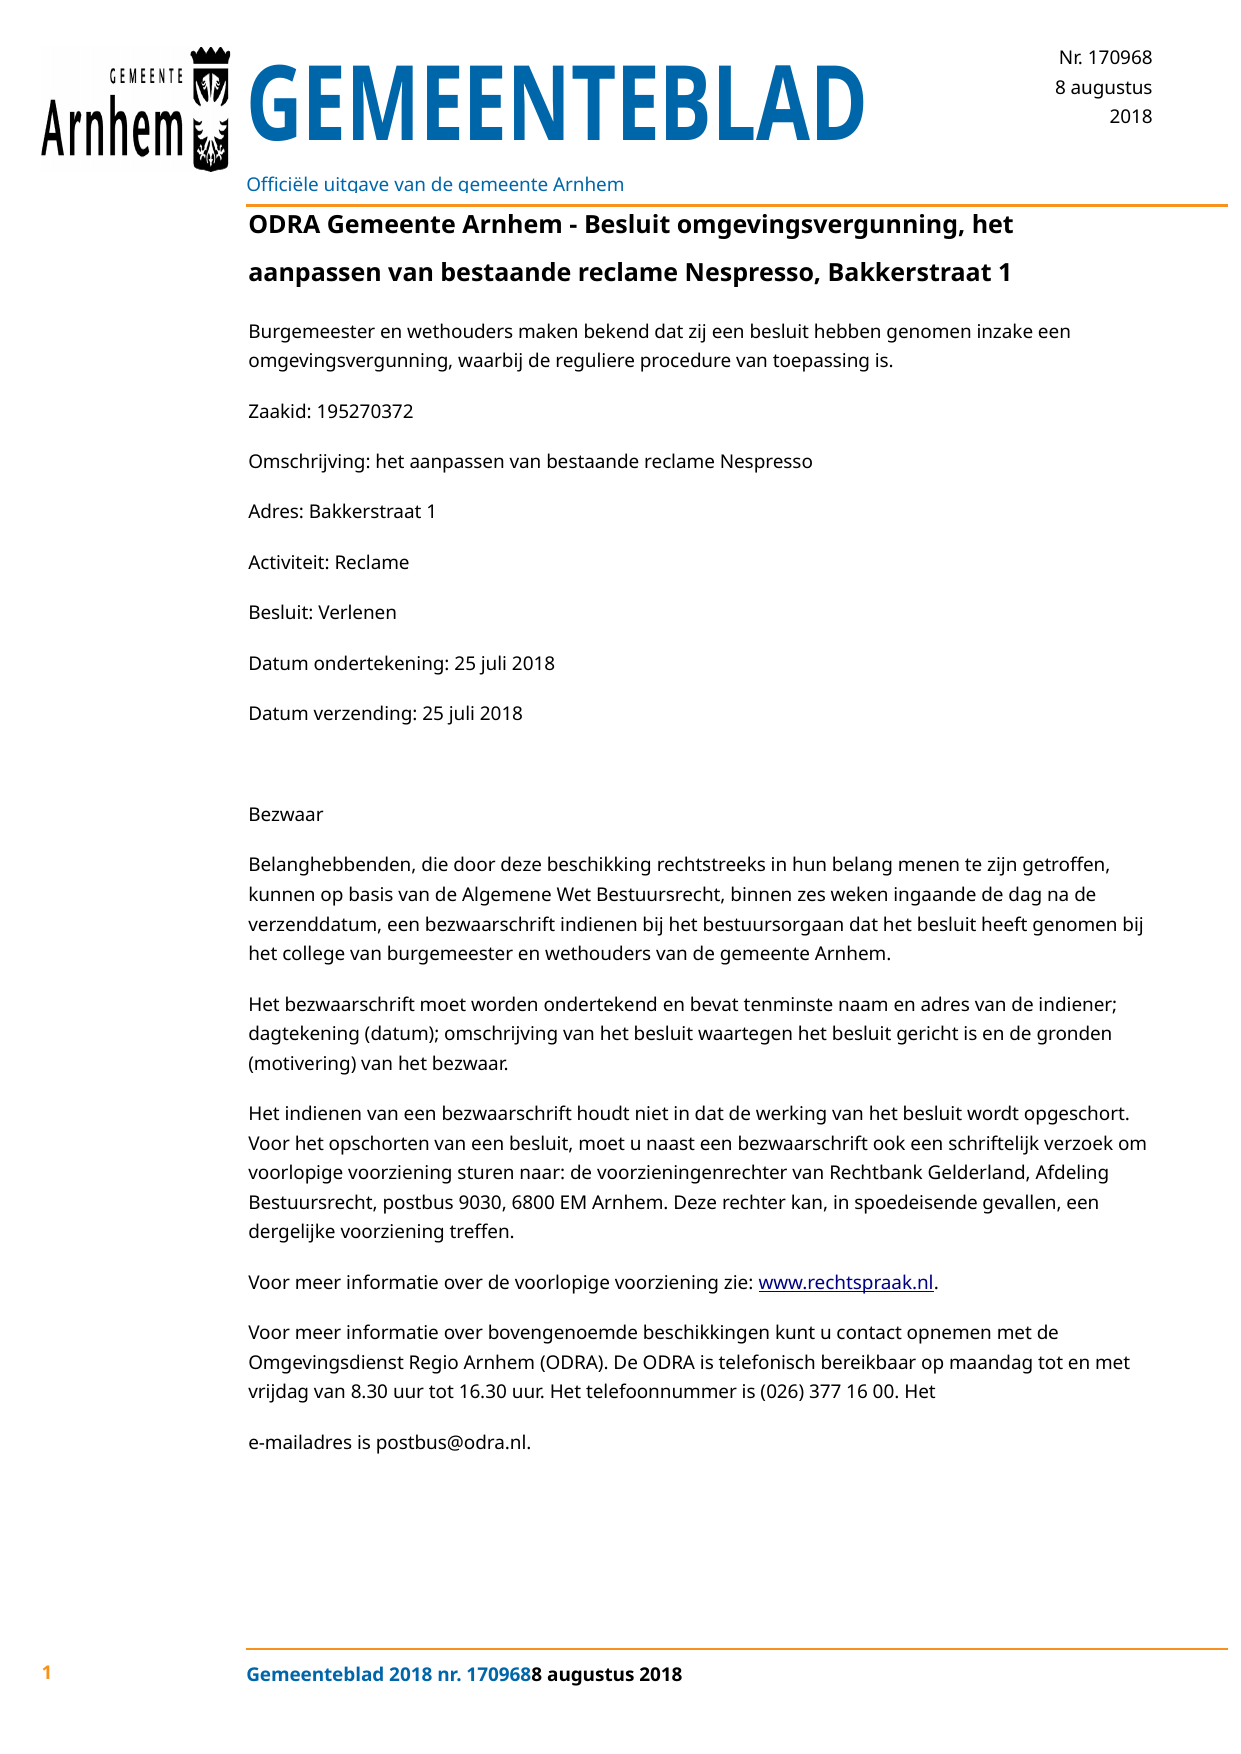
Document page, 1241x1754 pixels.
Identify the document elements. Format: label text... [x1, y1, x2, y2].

text Datum ondertekening: 25 juli 2018 [248, 650, 1152, 676]
text Datum verzending: 25 juli 2018 [248, 700, 1152, 726]
picture [41, 47, 231, 172]
text Voor meer informatie over de voorlopige voorziening zie: www.rechtspraak.nl. [248, 1269, 1152, 1295]
text Besluit: Verlenen [248, 599, 1152, 625]
text Zaakid: 195270372 [248, 398, 1152, 424]
text Adres: Bakkerstraat 1 [248, 499, 1152, 524]
text Het indienen van een bezwaarschrift houdt niet in dat de werking van het besluit wordt opgeschort. Voor het opschorten van een besluit, moet u naast een bezwaarschrift ook een schriftelijk verzoek om voorlopige voorziening sturen naar: de voorzieningenrechter van Rechtbank Gelderland, Afdeling Bestuursrecht, postbus 9030, 6800 EM Arnhem. Deze rechter kan, in spoedeisende gevallen, een dergelijke voorziening treffen. [248, 1100, 1152, 1244]
text Het bezwaarschrift moet worden ondertekend en bevat tenminste naam en adres van de indiener; dagtekening (datum); omschrijving van het besluit waartegen het besluit gericht is en de gronden (motivering) van het bezwaar. [248, 991, 1152, 1076]
text Voor meer informatie over bovengenoemde beschikkingen kunt u contact opnemen met de Omgevingsdienst Regio Arnhem (ODRA). De ODRA is telefonisch bereikbaar op maandag tot en met vrijdag van 8.30 uur tot 16.30 uur. Het telefoonnummer is (026) 377 16 00. Het [248, 1319, 1152, 1404]
text Burgemeester en wethouders maken bekend dat zij een besluit hebben genomen inzake een omgevingsvergunning, waarbij de reguliere procedure van toepassing is. [248, 318, 1152, 373]
text ODRA Gemeente Arnhem - Besluit omgevingsvergunning, het aanpassen van bestaande reclame Nespresso, Bakkerstraat 1 [248, 207, 1152, 288]
text Activiteit: Reclame [248, 549, 1152, 575]
text e-mailadres is postbus@odra.nl. [248, 1429, 1152, 1455]
text Bezwaar [248, 801, 1152, 827]
text Omschrijving: het aanpassen van bestaande reclame Nespresso [248, 448, 1152, 474]
text Belanghebbenden, die door deze beschikking rechtstreeks in hun belang menen te zijn getroffen, kunnen op basis van de Algemene Wet Bestuursrecht, binnen zes weken ingaande de dag na de verzenddatum, een bezwaarschrift indienen bij het bestuursorgaan dat het besluit heeft genomen bij het college van burgemeester en wethouders van de gemeente Arnhem. [248, 852, 1152, 966]
